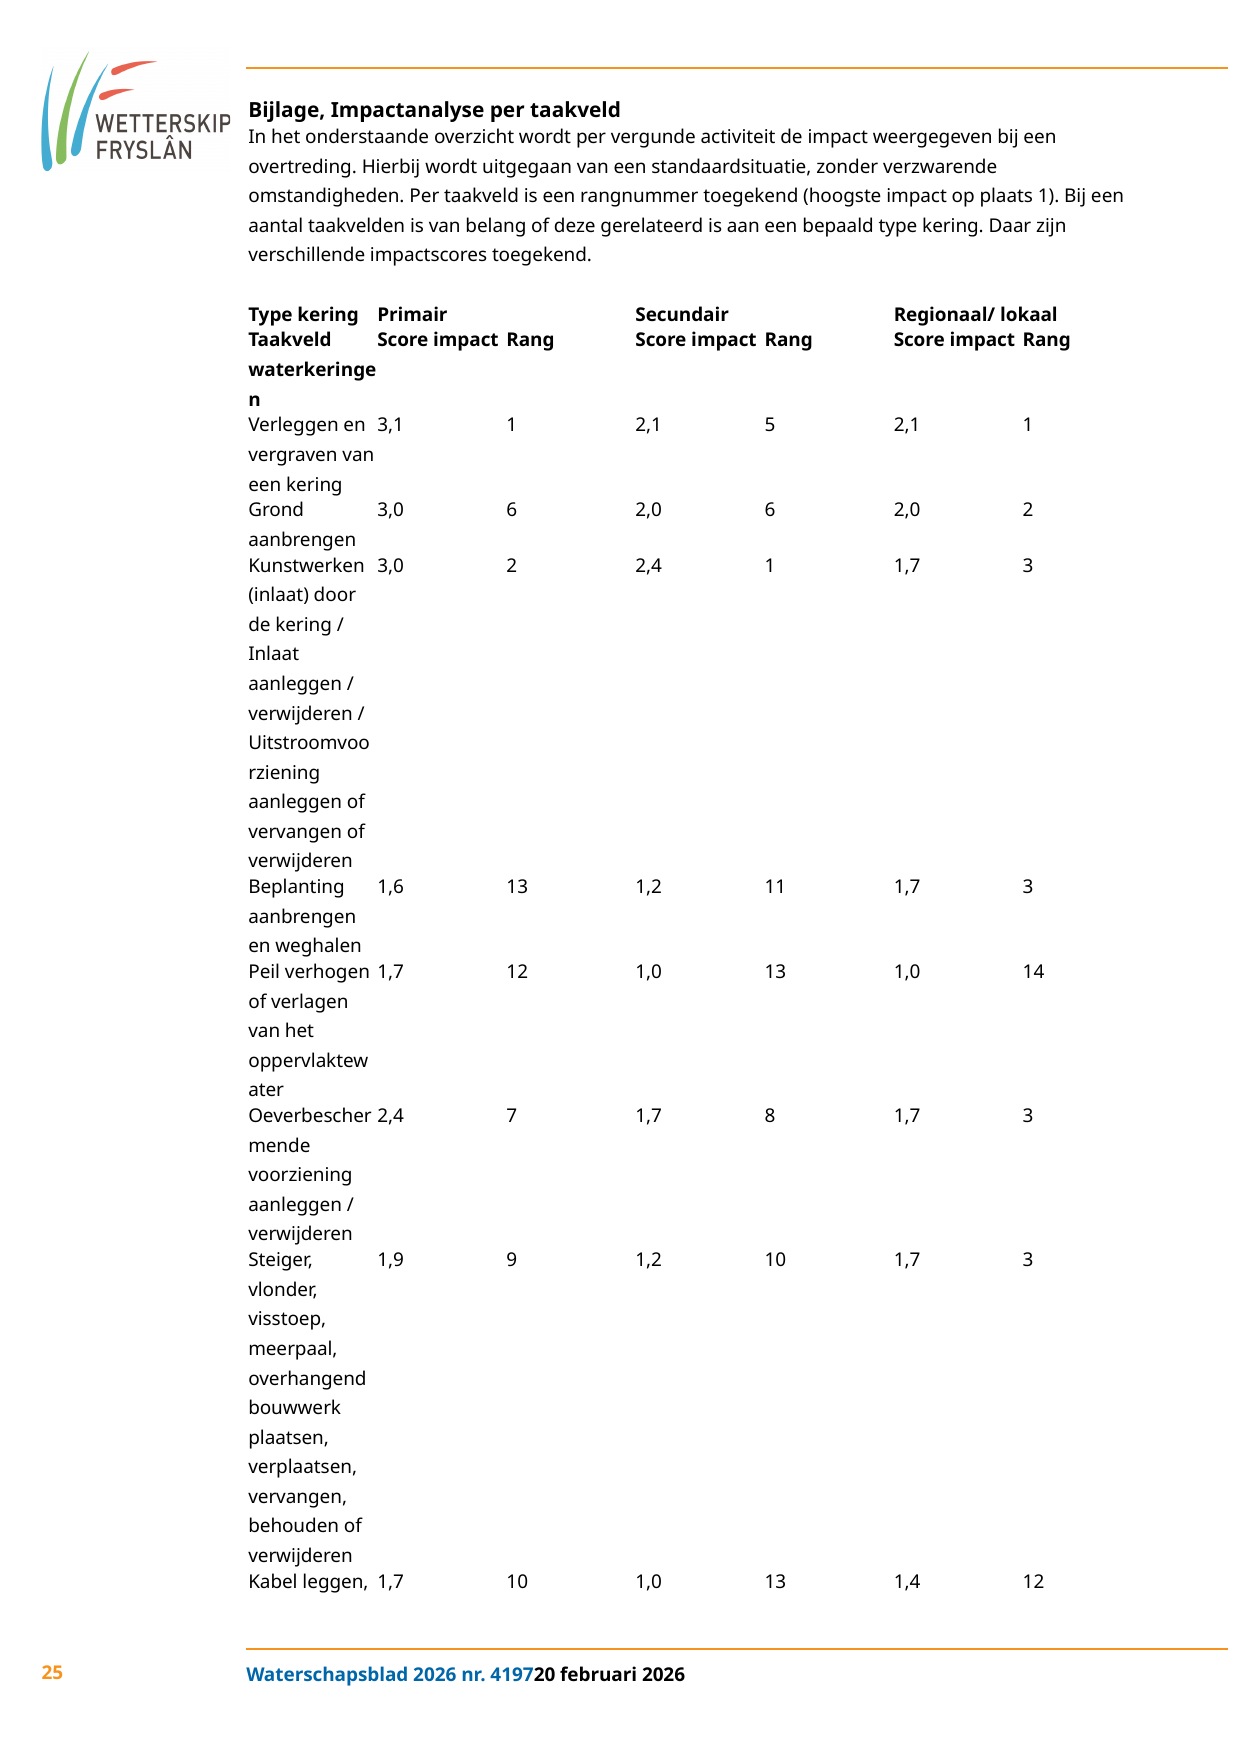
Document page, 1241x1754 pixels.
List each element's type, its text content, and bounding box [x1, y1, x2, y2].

table_cell 13 [764, 958, 893, 1102]
table_cell 1,6 [377, 873, 506, 958]
table_cell 1,2 [635, 1246, 764, 1568]
table_cell 6 [764, 496, 893, 552]
table_header Secundair [635, 301, 893, 327]
table_cell 1 [764, 552, 893, 873]
table_cell 9 [506, 1246, 635, 1568]
table_cell 6 [506, 496, 635, 552]
table_cell 3,0 [377, 552, 506, 873]
table_cell 3,1 [377, 412, 506, 496]
table_cell 12 [1023, 1568, 1152, 1594]
table_cell 3 [1023, 552, 1152, 873]
table_cell 3,0 [377, 496, 506, 552]
table_cell 1,7 [894, 1246, 1022, 1568]
picture [41, 47, 231, 172]
table_cell 1,7 [635, 1102, 764, 1246]
table_cell 2,0 [635, 496, 764, 552]
table_cell Taakveld waterkeringen [248, 327, 377, 412]
table_cell 1,7 [894, 873, 1022, 958]
table_cell 1 [506, 412, 635, 496]
table_cell 2 [1023, 496, 1152, 552]
table_cell 2,1 [635, 412, 764, 496]
text Bijlage, Impactanalyse per taakveld [248, 95, 1152, 123]
table_header Type kering [248, 301, 377, 327]
table_cell 1 [1023, 412, 1152, 496]
table_cell 14 [1023, 958, 1152, 1102]
table_cell 3 [1023, 1102, 1152, 1246]
table_cell Oeverbeschermende voorziening aanleggen / verwijderen [248, 1102, 377, 1246]
table_cell 1,7 [894, 552, 1022, 873]
text In het onderstaande overzicht wordt per vergunde activiteit de impact weergegeven bij een overtreding. Hierbij wordt uitgegaan van een standaardsituatie, zonder verzwarende omstandigheden. Per taakveld is een rangnummer toegekend (hoogste impact op plaats 1). Bij een aantal taakvelden is van belang of deze gerelateerd is aan een bepaald type kering. Daar zijn verschillende impactscores toegekend. [248, 123, 1152, 267]
table_cell 11 [764, 873, 893, 958]
table_cell 2,4 [635, 552, 764, 873]
table_cell 13 [506, 873, 635, 958]
table_cell Rang [506, 327, 635, 412]
table_cell 2,0 [894, 496, 1022, 552]
table_cell 3 [1023, 1246, 1152, 1568]
table_cell 10 [764, 1246, 893, 1568]
table_cell 7 [506, 1102, 635, 1246]
table_cell 10 [506, 1568, 635, 1594]
table_cell 1,9 [377, 1246, 506, 1568]
table_cell 2,4 [377, 1102, 506, 1246]
table_cell 8 [764, 1102, 893, 1246]
table_cell 1,2 [635, 873, 764, 958]
table_cell 1,7 [894, 1102, 1022, 1246]
table_cell 1,0 [894, 958, 1022, 1102]
table_header Regionaal/ lokaal [894, 301, 1152, 327]
table_cell Beplanting aanbrengen en weghalen [248, 873, 377, 958]
table_cell Score impact [377, 327, 506, 412]
table_cell Kabel leggen, [248, 1568, 377, 1594]
table_cell Grond aanbrengen [248, 496, 377, 552]
table_cell 2,1 [894, 412, 1022, 496]
table_cell Score impact [894, 327, 1022, 412]
table_cell Steiger, vlonder, visstoep, meerpaal, overhangend bouwwerk plaatsen, verplaatsen, vervangen, behouden of verwijderen [248, 1246, 377, 1568]
table_cell 2 [506, 552, 635, 873]
table_cell 13 [764, 1568, 893, 1594]
table_cell Score impact [635, 327, 764, 412]
table_cell 1,0 [635, 1568, 764, 1594]
table_cell Peil verhogen of verlagen van het oppervlaktewater [248, 958, 377, 1102]
table_header Primair [377, 301, 635, 327]
table_cell Verleggen en vergraven van een kering [248, 412, 377, 496]
table_cell 5 [764, 412, 893, 496]
table_cell 1,7 [377, 1568, 506, 1594]
table_cell 1,0 [635, 958, 764, 1102]
table_cell Rang [1023, 327, 1152, 412]
table_cell 1,4 [894, 1568, 1022, 1594]
table_cell 1,7 [377, 958, 506, 1102]
table_cell 3 [1023, 873, 1152, 958]
table_cell 12 [506, 958, 635, 1102]
table_cell Rang [764, 327, 893, 412]
table_cell Kunstwerken (inlaat) door de kering / Inlaat aanleggen / verwijderen / Uitstroomvoorziening aanleggen of vervangen of verwijderen [248, 552, 377, 873]
